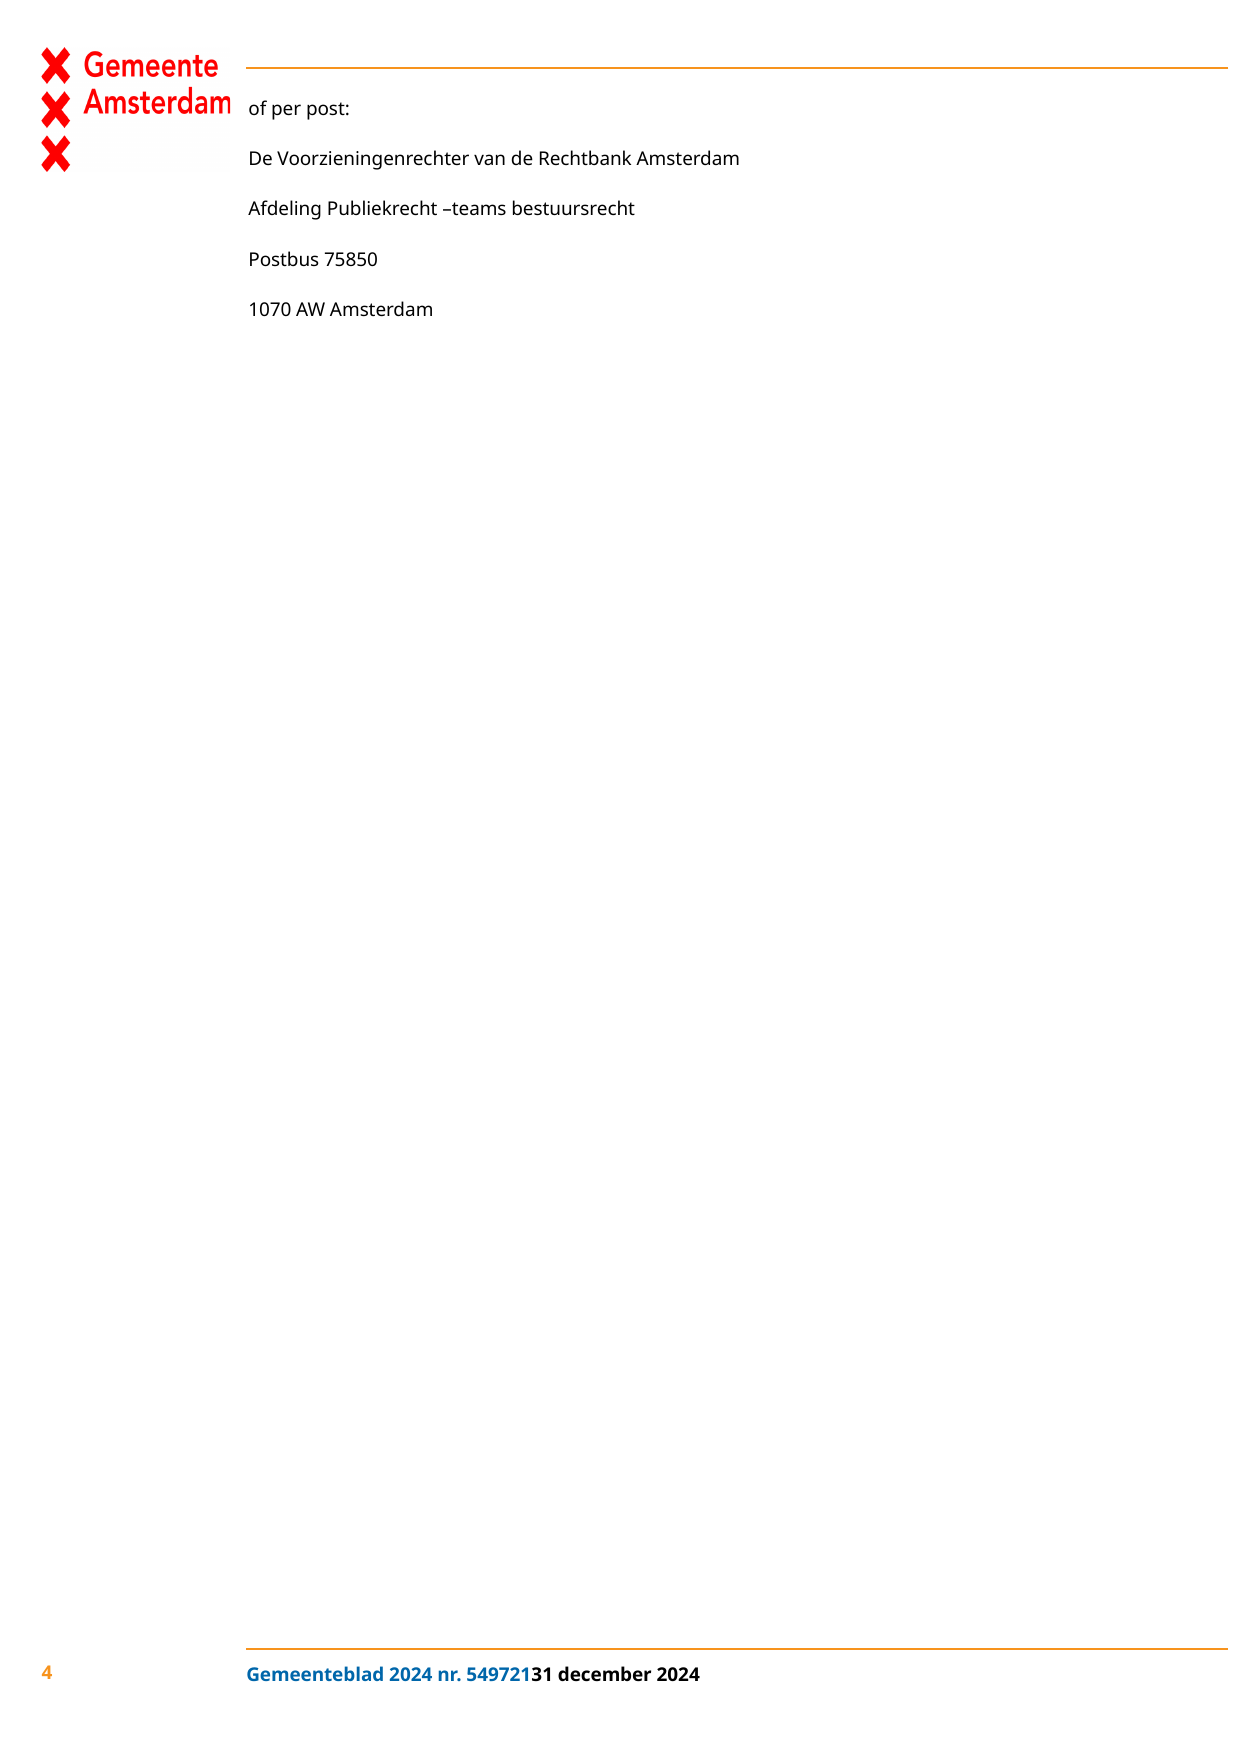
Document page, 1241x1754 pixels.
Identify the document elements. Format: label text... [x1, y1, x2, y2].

picture [41, 47, 231, 172]
text of per post: [248, 95, 1152, 121]
text Postbus 75850 [248, 246, 1152, 272]
text 1070 AW Amsterdam [248, 296, 1152, 322]
text Afdeling Publiekrecht –teams bestuursrecht [248, 196, 1152, 221]
text De Voorzieningenrechter van de Rechtbank Amsterdam [248, 145, 1152, 171]
